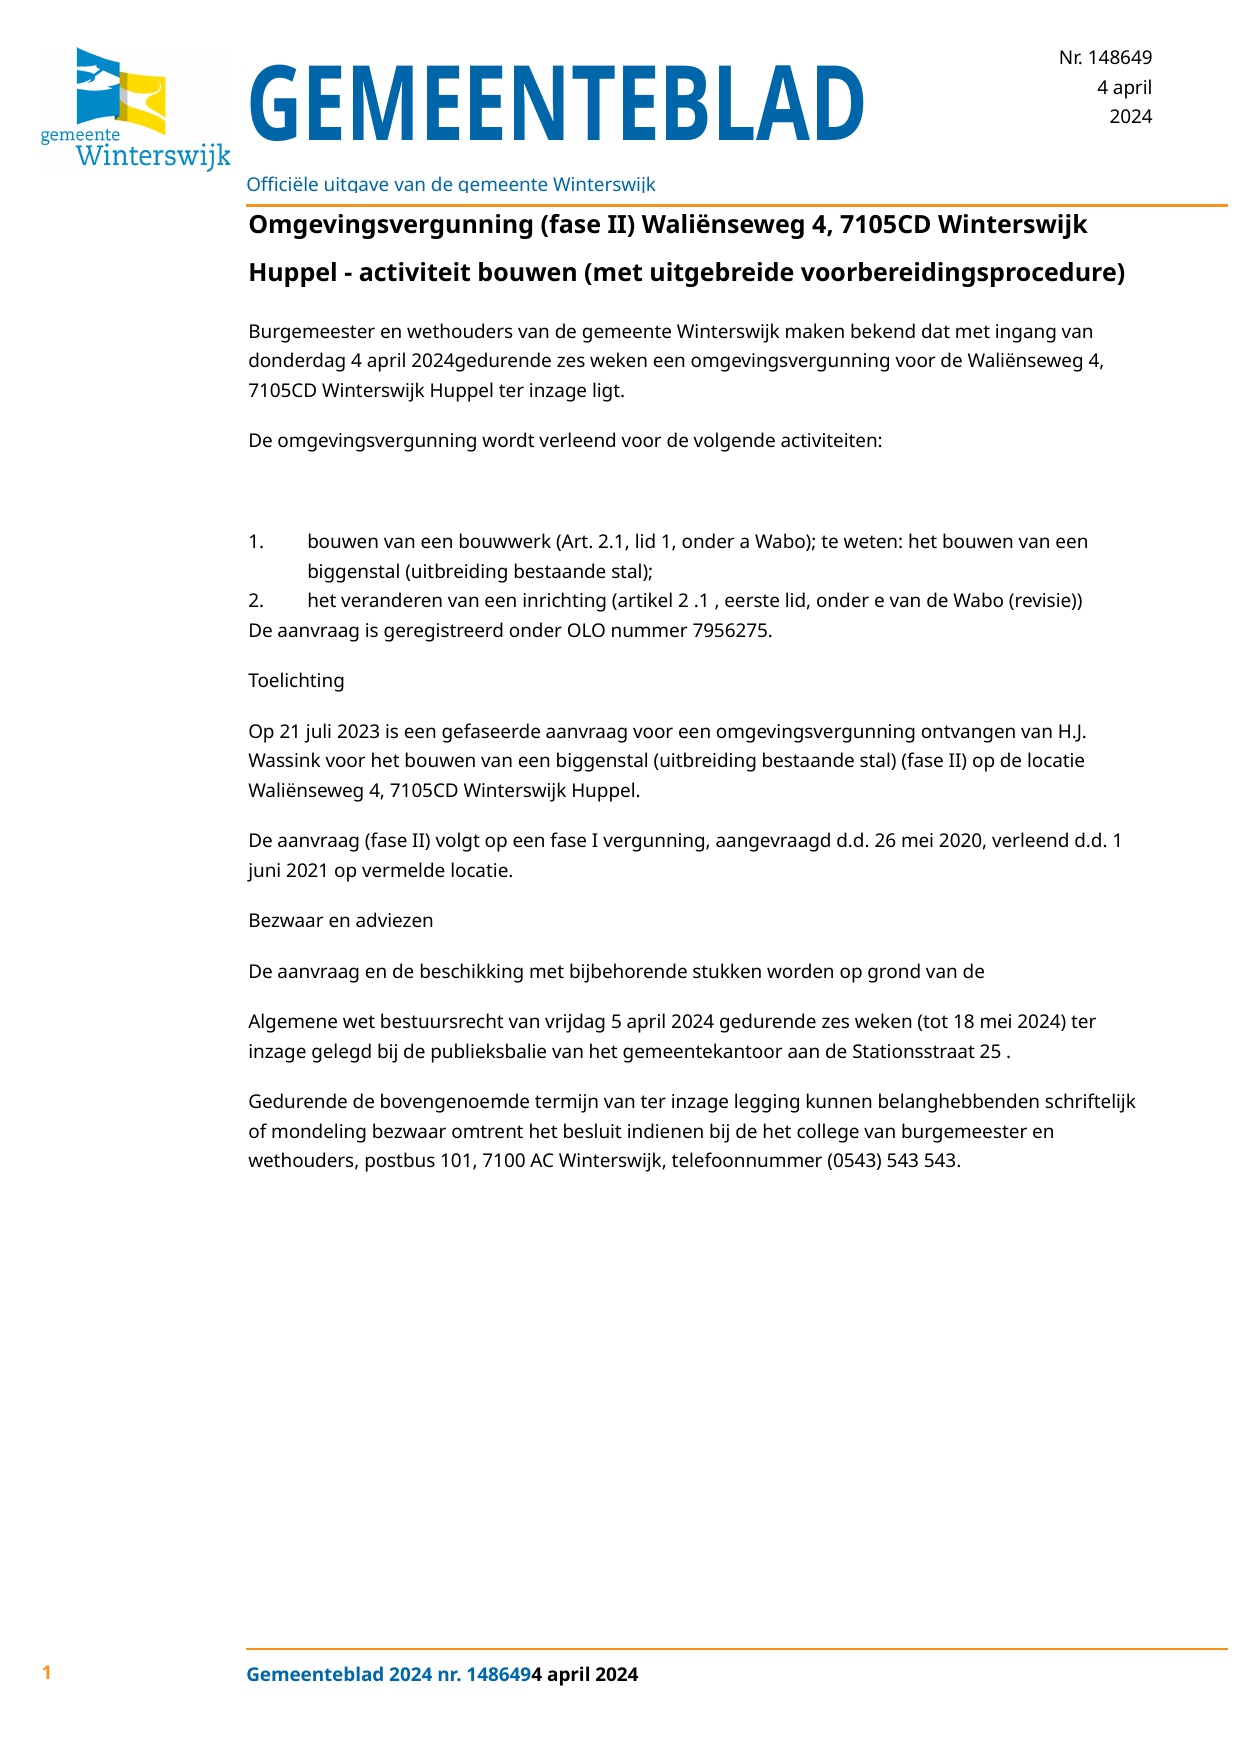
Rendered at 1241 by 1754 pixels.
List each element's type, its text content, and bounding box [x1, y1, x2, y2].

text Toelichting [248, 667, 1152, 693]
picture [225, 153, 231, 162]
text Burgemeester en wethouders van de gemeente Winterswijk maken bekend dat met ingang van donderdag 4 april 2024gedurende zes weken een omgevingsvergunning voor de Waliënseweg 4, 7105CD Winterswijk Huppel ter inzage ligt. [248, 318, 1152, 403]
text De aanvraag is geregistreerd onder OLO nummer 7956275. [248, 617, 1152, 643]
text De omgevingsvergunning wordt verleend voor de volgende activiteiten: [248, 427, 1152, 453]
text Algemene wet bestuursrecht van vrijdag 5 april 2024 gedurende zes weken (tot 18 mei 2024) ter inzage gelegd bij de publieksbalie van het gemeentekantoor aan de Stationsstraat 25 . [248, 1008, 1152, 1064]
text Omgevingsvergunning (fase II) Waliënseweg 4, 7105CD Winterswijk Huppel - activiteit bouwen (met uitgebreide voorbereidingsprocedure) [248, 207, 1152, 288]
text De aanvraag en de beschikking met bijbehorende stukken worden op grond van de [248, 958, 1152, 984]
list het veranderen van een inrichting (artikel 2 .1 , eerste lid, onder e van de Wabo (revisie)) [248, 587, 1152, 613]
text De aanvraag (fase II) volgt op een fase I vergunning, aangevraagd d.d. 26 mei 2020, verleend d.d. 1 juni 2021 op vermelde locatie. [248, 827, 1152, 883]
list bouwen van een bouwwerk (Art. 2.1, lid 1, onder a Wabo); te weten: het bouwen van een biggenstal (uitbreiding bestaande stal); [248, 528, 1152, 584]
text Bezwaar en adviezen [248, 907, 1152, 933]
text Gedurende de bovengenoemde termijn van ter inzage legging kunnen belanghebbenden schriftelijk of mondeling bezwaar omtrent het besluit indienen bij de het college van burgemeester en wethouders, postbus 101, 7100 AC Winterswijk, telefoonnummer (0543) 543 543. [248, 1088, 1152, 1173]
text Op 21 juli 2023 is een gefaseerde aanvraag voor een omgevingsvergunning ontvangen van H.J. Wassink voor het bouwen van een biggenstal (uitbreiding bestaande stal) (fase II) op de locatie Waliënseweg 4, 7105CD Winterswijk Huppel. [248, 718, 1152, 803]
picture [41, 47, 231, 172]
